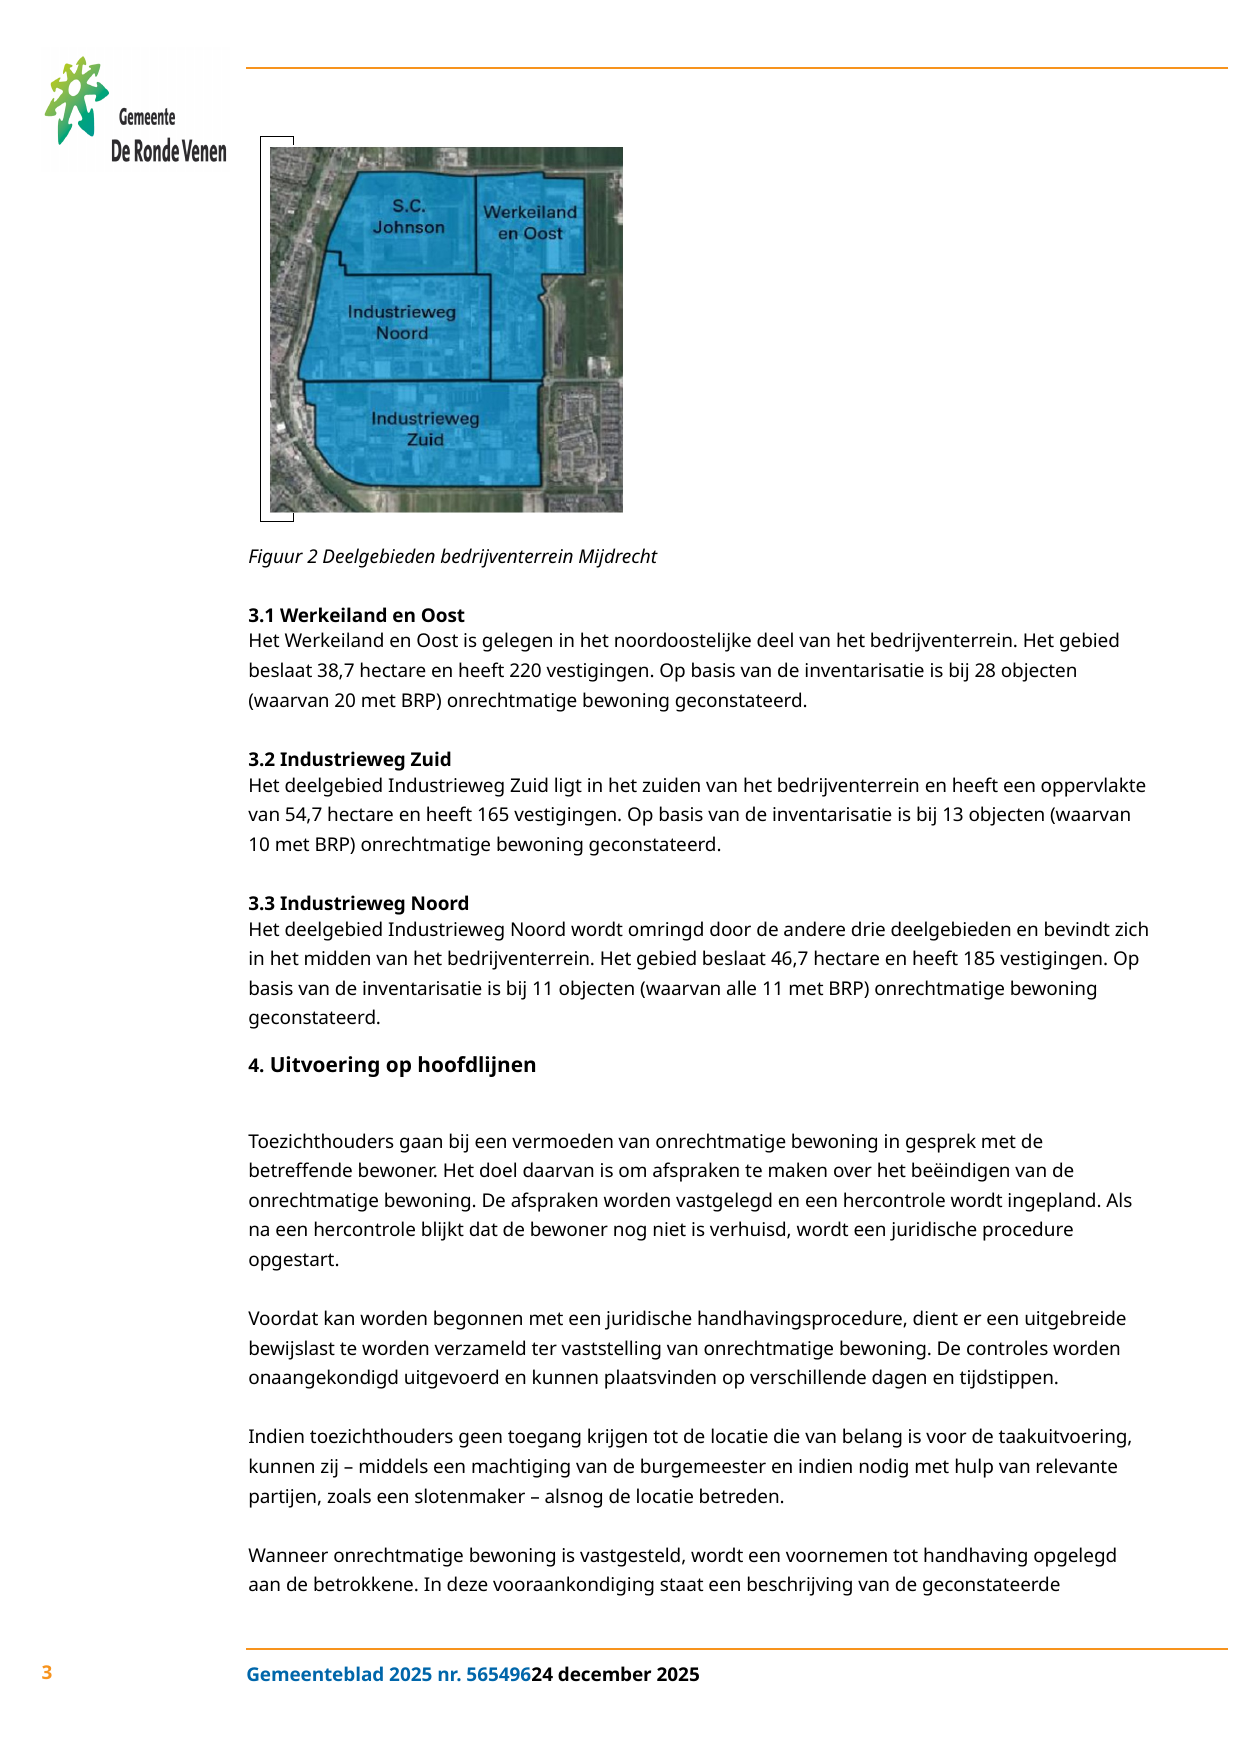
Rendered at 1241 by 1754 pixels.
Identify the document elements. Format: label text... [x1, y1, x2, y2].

text Wanneer onrechtmatige bewoning is vastgesteld, wordt een voornemen tot handhaving opgelegd aan de betrokkene. In deze vooraankondiging staat een beschrijving van de geconstateerde [248, 1542, 1152, 1597]
text 3.3 Industrieweg Noord [248, 890, 1152, 916]
picture [268, 145, 624, 513]
text 3.1 Werkeiland en Oost [248, 602, 1152, 628]
text Het deelgebied Industrieweg Noord wordt omringd door de andere drie deelgebieden en bevindt zich in het midden van het bedrijventerrein. Het gebied beslaat 46,7 hectare en heeft 185 vestigingen. Op basis van de inventarisatie is bij 11 objecten (waarvan alle 11 met BRP) onrechtmatige bewoning geconstateerd. [248, 916, 1152, 1030]
text Toezichthouders gaan bij een vermoeden van onrechtmatige bewoning in gesprek met de betreffende bewoner. Het doel daarvan is om afspraken te maken over het beëindigen van de onrechtmatige bewoning. De afspraken worden vastgelegd en een hercontrole wordt ingepland. Als na een hercontrole blijkt dat de bewoner nog niet is verhuisd, wordt een juridische procedure opgestart. [248, 1128, 1152, 1272]
text 4. Uitvoering op hoofdlijnen [248, 1050, 1152, 1079]
text Het deelgebied Industrieweg Zuid ligt in het zuiden van het bedrijventerrein en heeft een oppervlakte van 54,7 hectare en heeft 165 vestigingen. Op basis van de inventarisatie is bij 13 objecten (waarvan 10 met BRP) onrechtmatige bewoning geconstateerd. [248, 772, 1152, 857]
text Voordat kan worden begonnen met een juridische handhavingsprocedure, dient er een uitgebreide bewijslast te worden verzameld ter vaststelling van onrechtmatige bewoning. De controles worden onaangekondigd uitgevoerd en kunnen plaatsvinden op verschillende dagen en tijdstippen. [248, 1305, 1152, 1390]
text Figuur 2 Deelgebieden bedrijventerrein Mijdrecht [248, 543, 1152, 568]
picture [41, 47, 231, 172]
text Het Werkeiland en Oost is gelegen in het noordoostelijke deel van het bedrijventerrein. Het gebied beslaat 38,7 hectare en heeft 220 vestigingen. Op basis van de inventarisatie is bij 28 objecten (waarvan 20 met BRP) onrechtmatige bewoning geconstateerd. [248, 628, 1152, 713]
text 3.2 Industrieweg Zuid [248, 746, 1152, 772]
text Indien toezichthouders geen toegang krijgen tot de locatie die van belang is voor de taakuitvoering, kunnen zij – middels een machtiging van de burgemeester en indien nodig met hulp van relevante partijen, zoals een slotenmaker – alsnog de locatie betreden. [248, 1424, 1152, 1509]
